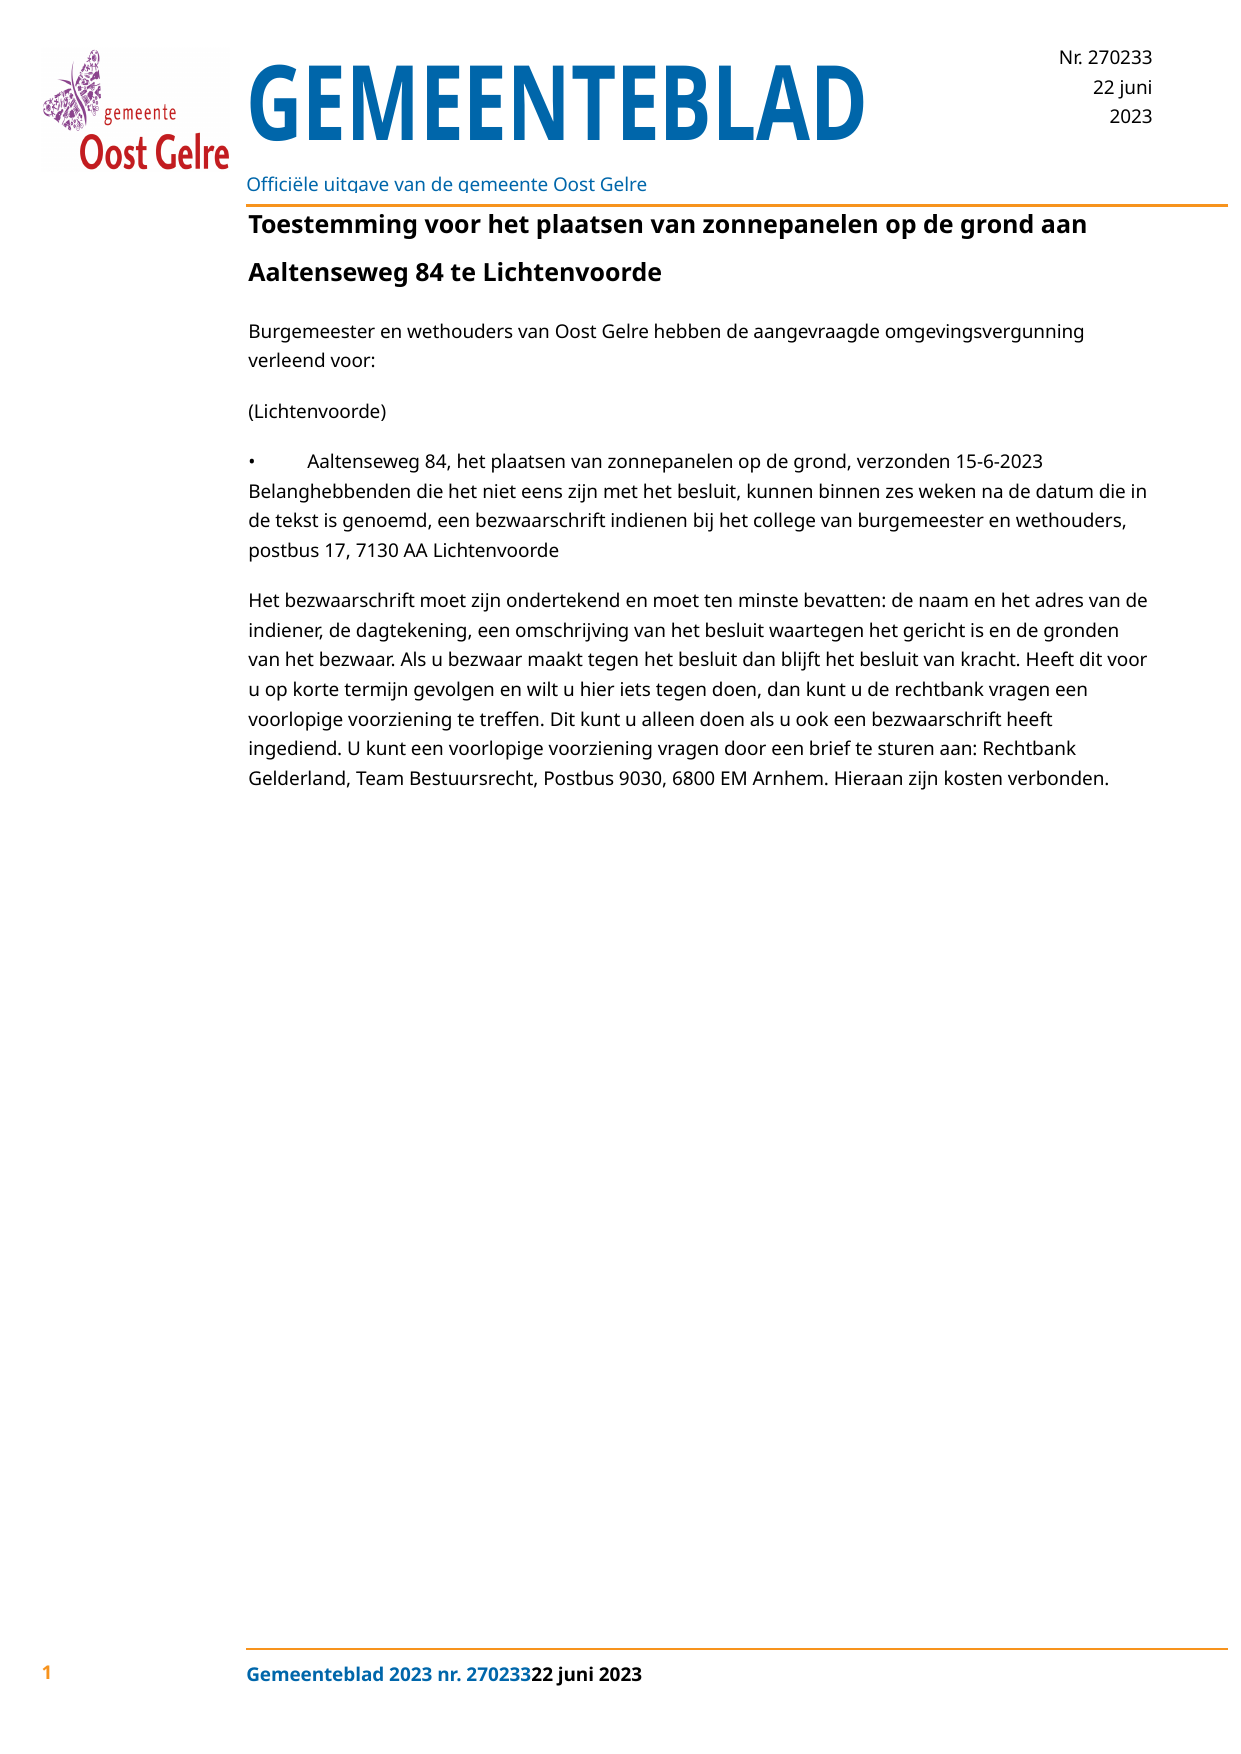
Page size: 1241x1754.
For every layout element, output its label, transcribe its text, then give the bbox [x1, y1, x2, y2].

text Burgemeester en wethouders van Oost Gelre hebben de aangevraagde omgevingsvergunning verleend voor: [248, 318, 1152, 373]
list Aaltenseweg 84, het plaatsen van zonnepanelen op de grond, verzonden 15-6-2023 [248, 448, 1152, 474]
text Toestemming voor het plaatsen van zonnepanelen op de grond aan Aaltenseweg 84 te Lichtenvoorde [248, 207, 1152, 288]
picture [41, 47, 231, 172]
text Belanghebbenden die het niet eens zijn met het besluit, kunnen binnen zes weken na de datum die in de tekst is genoemd, een bezwaarschrift indienen bij het college van burgemeester en wethouders, postbus 17, 7130 AA Lichtenvoorde [248, 478, 1152, 563]
text Het bezwaarschrift moet zijn ondertekend en moet ten minste bevatten: de naam en het adres van de indiener, de dagtekening, een omschrijving van het besluit waartegen het gericht is en de gronden van het bezwaar. Als u bezwaar maakt tegen het besluit dan blijft het besluit van kracht. Heeft dit voor u op korte termijn gevolgen en wilt u hier iets tegen doen, dan kunt u de rechtbank vragen een voorlopige voorziening te treffen. Dit kunt u alleen doen als u ook een bezwaarschrift heeft ingediend. U kunt een voorlopige voorziening vragen door een brief te sturen aan: Rechtbank Gelderland, Team Bestuursrecht, Postbus 9030, 6800 EM Arnhem. Hieraan zijn kosten verbonden. [248, 587, 1152, 791]
text (Lichtenvoorde) [248, 398, 1152, 424]
